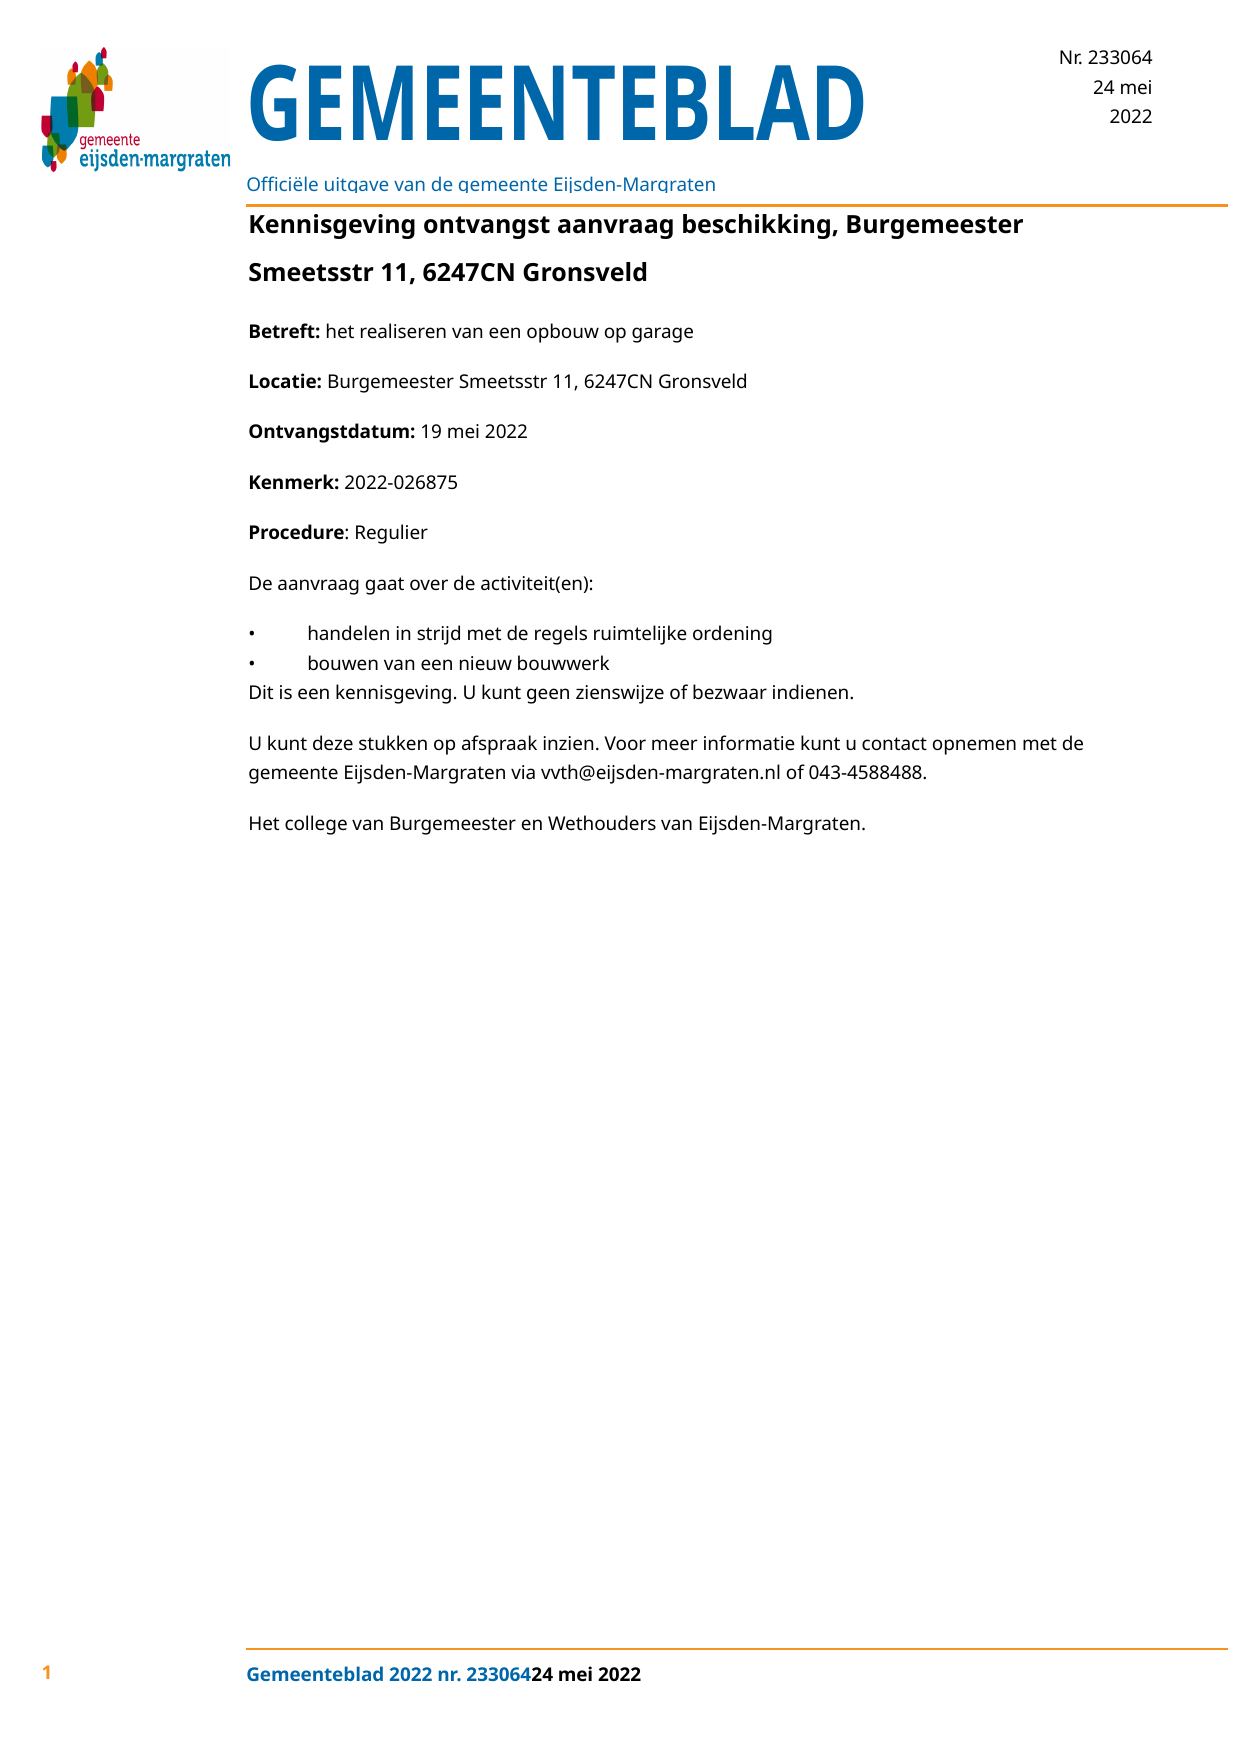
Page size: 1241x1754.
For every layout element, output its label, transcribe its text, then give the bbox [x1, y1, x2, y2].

picture [41, 47, 231, 172]
text Procedure: Regulier [248, 519, 1152, 545]
text Betreft: het realiseren van een opbouw op garage [248, 318, 1152, 344]
text Kennisgeving ontvangst aanvraag beschikking, Burgemeester Smeetsstr 11, 6247CN Gronsveld [248, 207, 1152, 288]
text Het college van Burgemeester en Wethouders van Eijsden-Margraten. [248, 810, 1152, 836]
text Kenmerk: 2022-026875 [248, 469, 1152, 495]
text De aanvraag gaat over de activiteit(en): [248, 570, 1152, 596]
text Dit is een kennisgeving. U kunt geen zienswijze of bezwaar indienen. [248, 679, 1152, 705]
text U kunt deze stukken op afspraak inzien. Voor meer informatie kunt u contact opnemen met de gemeente Eijsden-Margraten via vvth@eijsden-margraten.nl of 043-4588488. [248, 730, 1152, 785]
text Locatie: Burgemeester Smeetsstr 11, 6247CN Gronsveld [248, 368, 1152, 394]
list bouwen van een nieuw bouwwerk [248, 650, 1152, 676]
list handelen in strijd met de regels ruimtelijke ordening [248, 620, 1152, 646]
text Ontvangstdatum: 19 mei 2022 [248, 419, 1152, 444]
